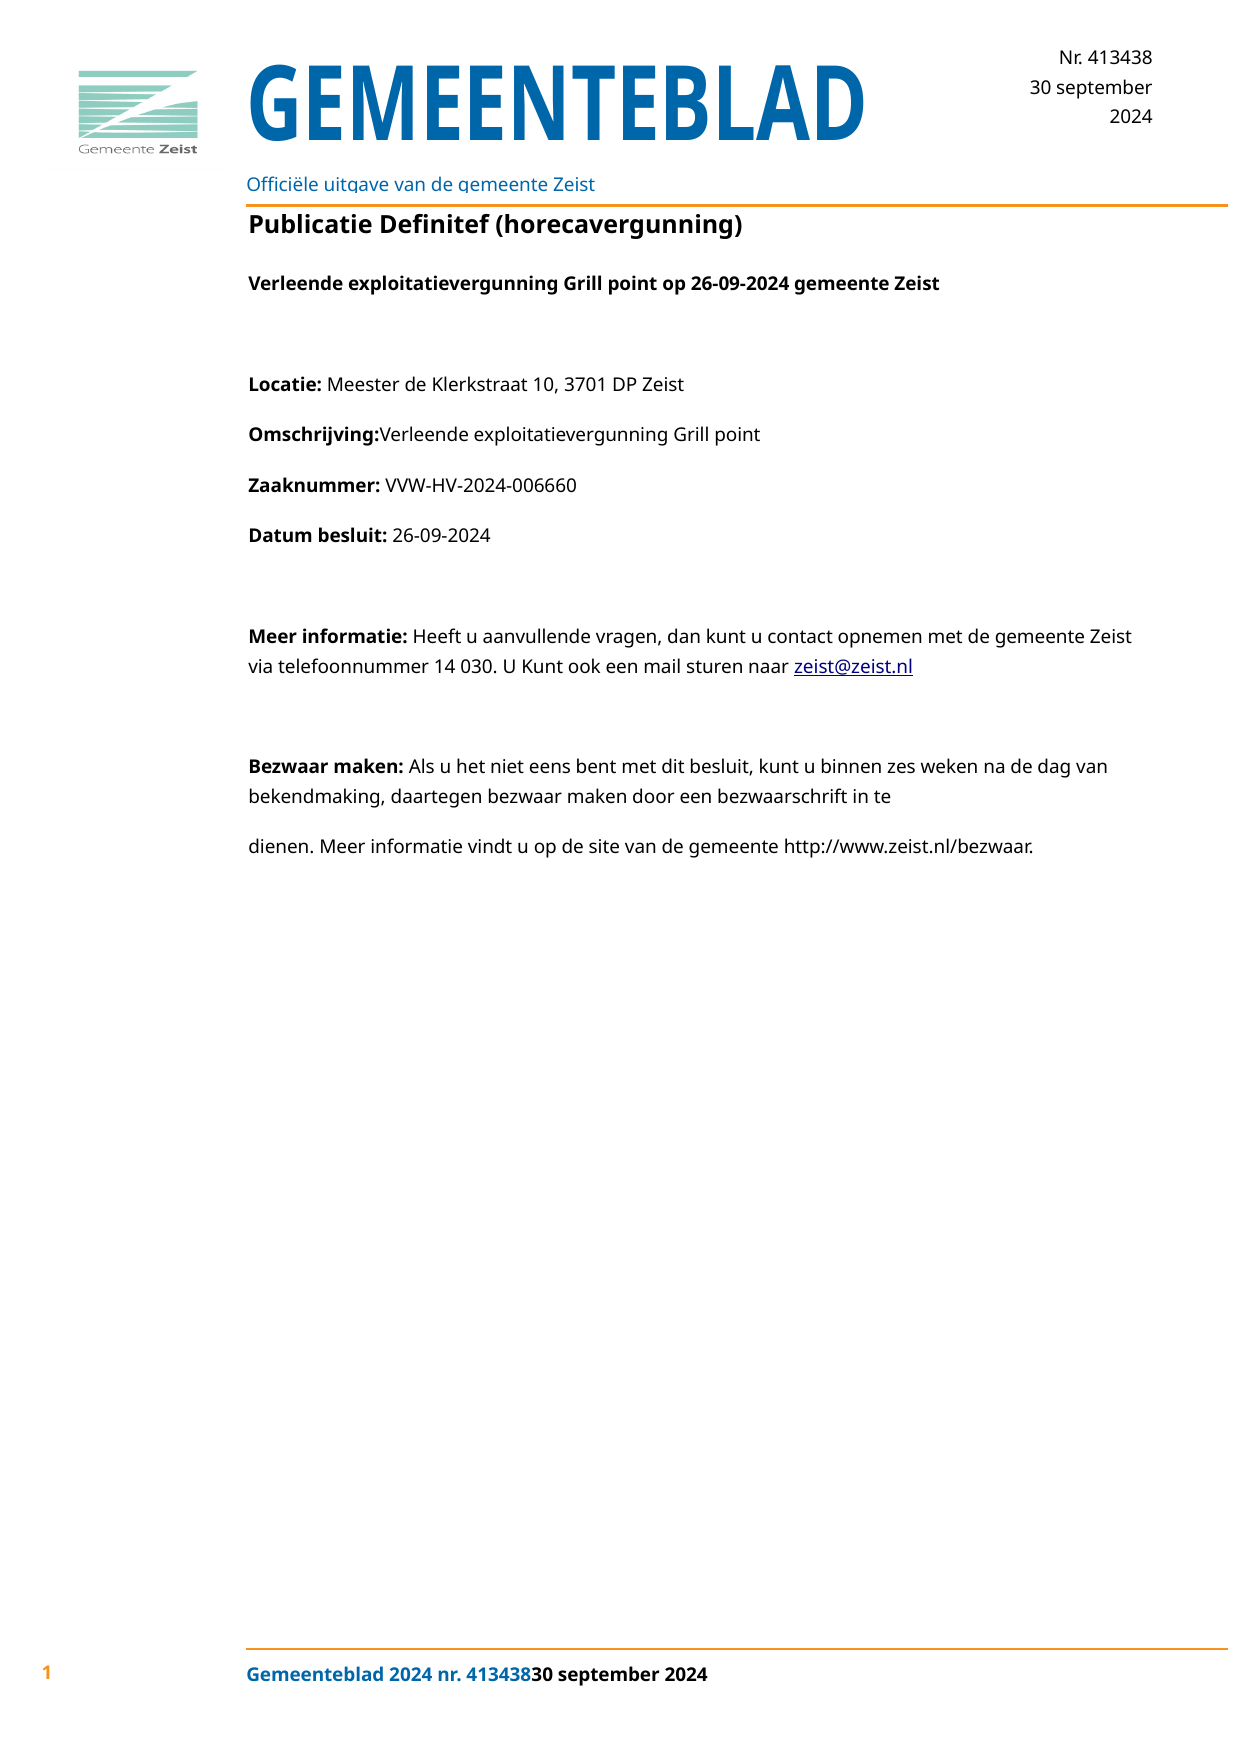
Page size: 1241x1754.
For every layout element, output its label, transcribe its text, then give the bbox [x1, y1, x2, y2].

picture [41, 47, 231, 172]
text Meer informatie: Heeft u aanvullende vragen, dan kunt u contact opnemen met de gemeente Zeist via telefoonnummer 14 030. U Kunt ook een mail sturen naar zeist@zeist.nl [248, 623, 1152, 678]
text Locatie: Meester de Klerkstraat 10, 3701 DP Zeist [248, 371, 1152, 397]
text Zaaknummer: VVW-HV-2024-006660 [248, 472, 1152, 498]
text Verleende exploitatievergunning Grill point op 26-09-2024 gemeente Zeist [248, 270, 1152, 296]
text Datum besluit: 26-09-2024 [248, 522, 1152, 548]
text Omschrijving:Verleende exploitatievergunning Grill point [248, 422, 1152, 447]
text Publicatie Definitef (horecavergunning) [248, 207, 1152, 241]
text Bezwaar maken: Als u het niet eens bent met dit besluit, kunt u binnen zes weken na de dag van bekendmaking, daartegen bezwaar maken door een bezwaarschrift in te [248, 754, 1152, 809]
text dienen. Meer informatie vindt u op de site van de gemeente http://www.zeist.nl/bezwaar. [248, 834, 1152, 859]
